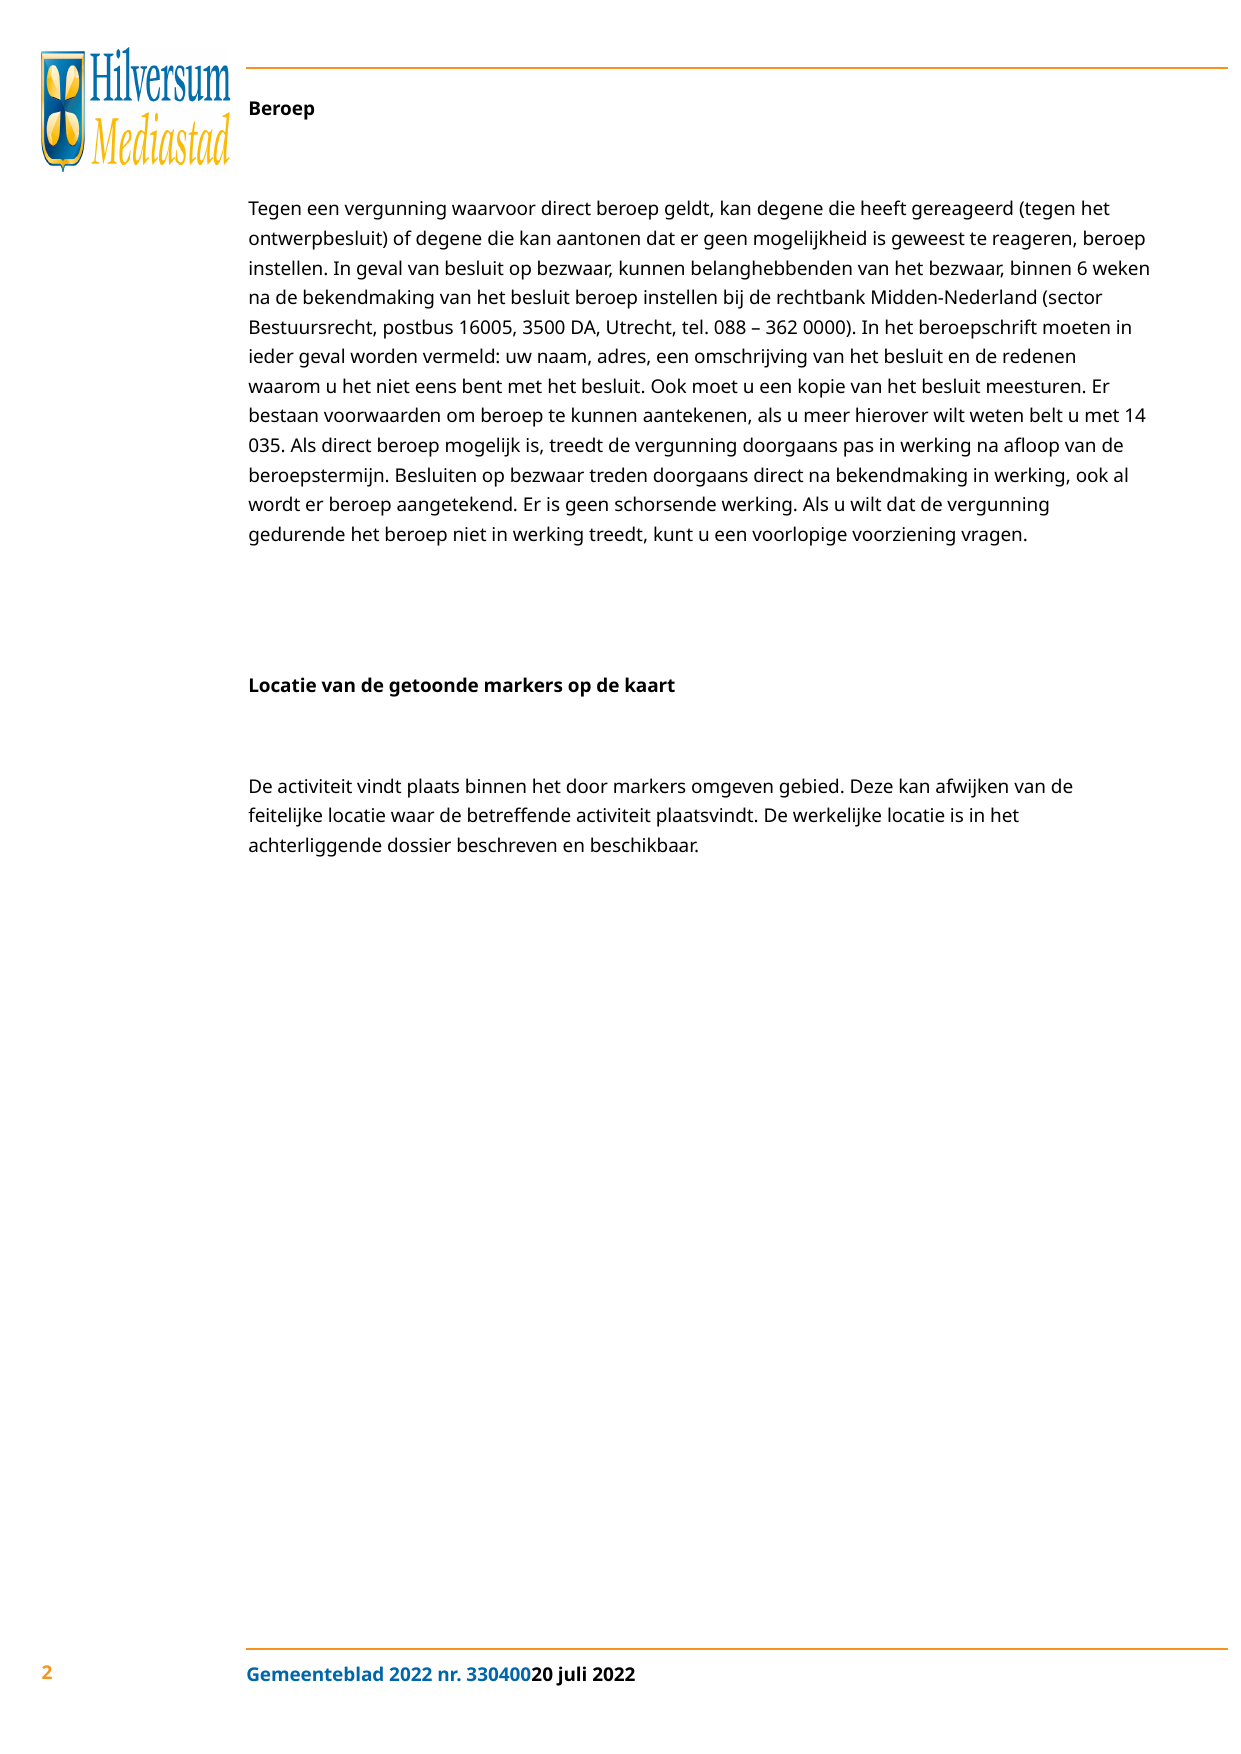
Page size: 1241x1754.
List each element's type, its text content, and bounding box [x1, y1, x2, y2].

picture [41, 47, 231, 172]
text Beroep [248, 95, 1152, 121]
text Tegen een vergunning waarvoor direct beroep geldt, kan degene die heeft gereageerd (tegen het ontwerpbesluit) of degene die kan aantonen dat er geen mogelijkheid is geweest te reageren, beroep instellen. In geval van besluit op bezwaar, kunnen belanghebbenden van het bezwaar, binnen 6 weken na de bekendmaking van het besluit beroep instellen bij de rechtbank Midden-Nederland (sector Bestuursrecht, postbus 16005, 3500 DA, Utrecht, tel. 088 – 362 0000). In het beroepschrift moeten in ieder geval worden vermeld: uw naam, adres, een omschrijving van het besluit en de redenen waarom u het niet eens bent met het besluit. Ook moet u een kopie van het besluit meesturen. Er bestaan voorwaarden om beroep te kunnen aantekenen, als u meer hierover wilt weten belt u met 14 035. Als direct beroep mogelijk is, treedt de vergunning doorgaans pas in werking na afloop van de beroepstermijn. Besluiten op bezwaar treden doorgaans direct na bekendmaking in werking, ook al wordt er beroep aangetekend. Er is geen schorsende werking. Als u wilt dat de vergunning gedurende het beroep niet in werking treedt, kunt u een voorlopige voorziening vragen. [248, 196, 1152, 547]
text De activiteit vindt plaats binnen het door markers omgeven gebied. Deze kan afwijken van de feitelijke locatie waar de betreffende activiteit plaatsvindt. De werkelijke locatie is in het achterliggende dossier beschreven en beschikbaar. [248, 773, 1152, 858]
text Locatie van de getoonde markers op de kaart [248, 672, 1152, 698]
